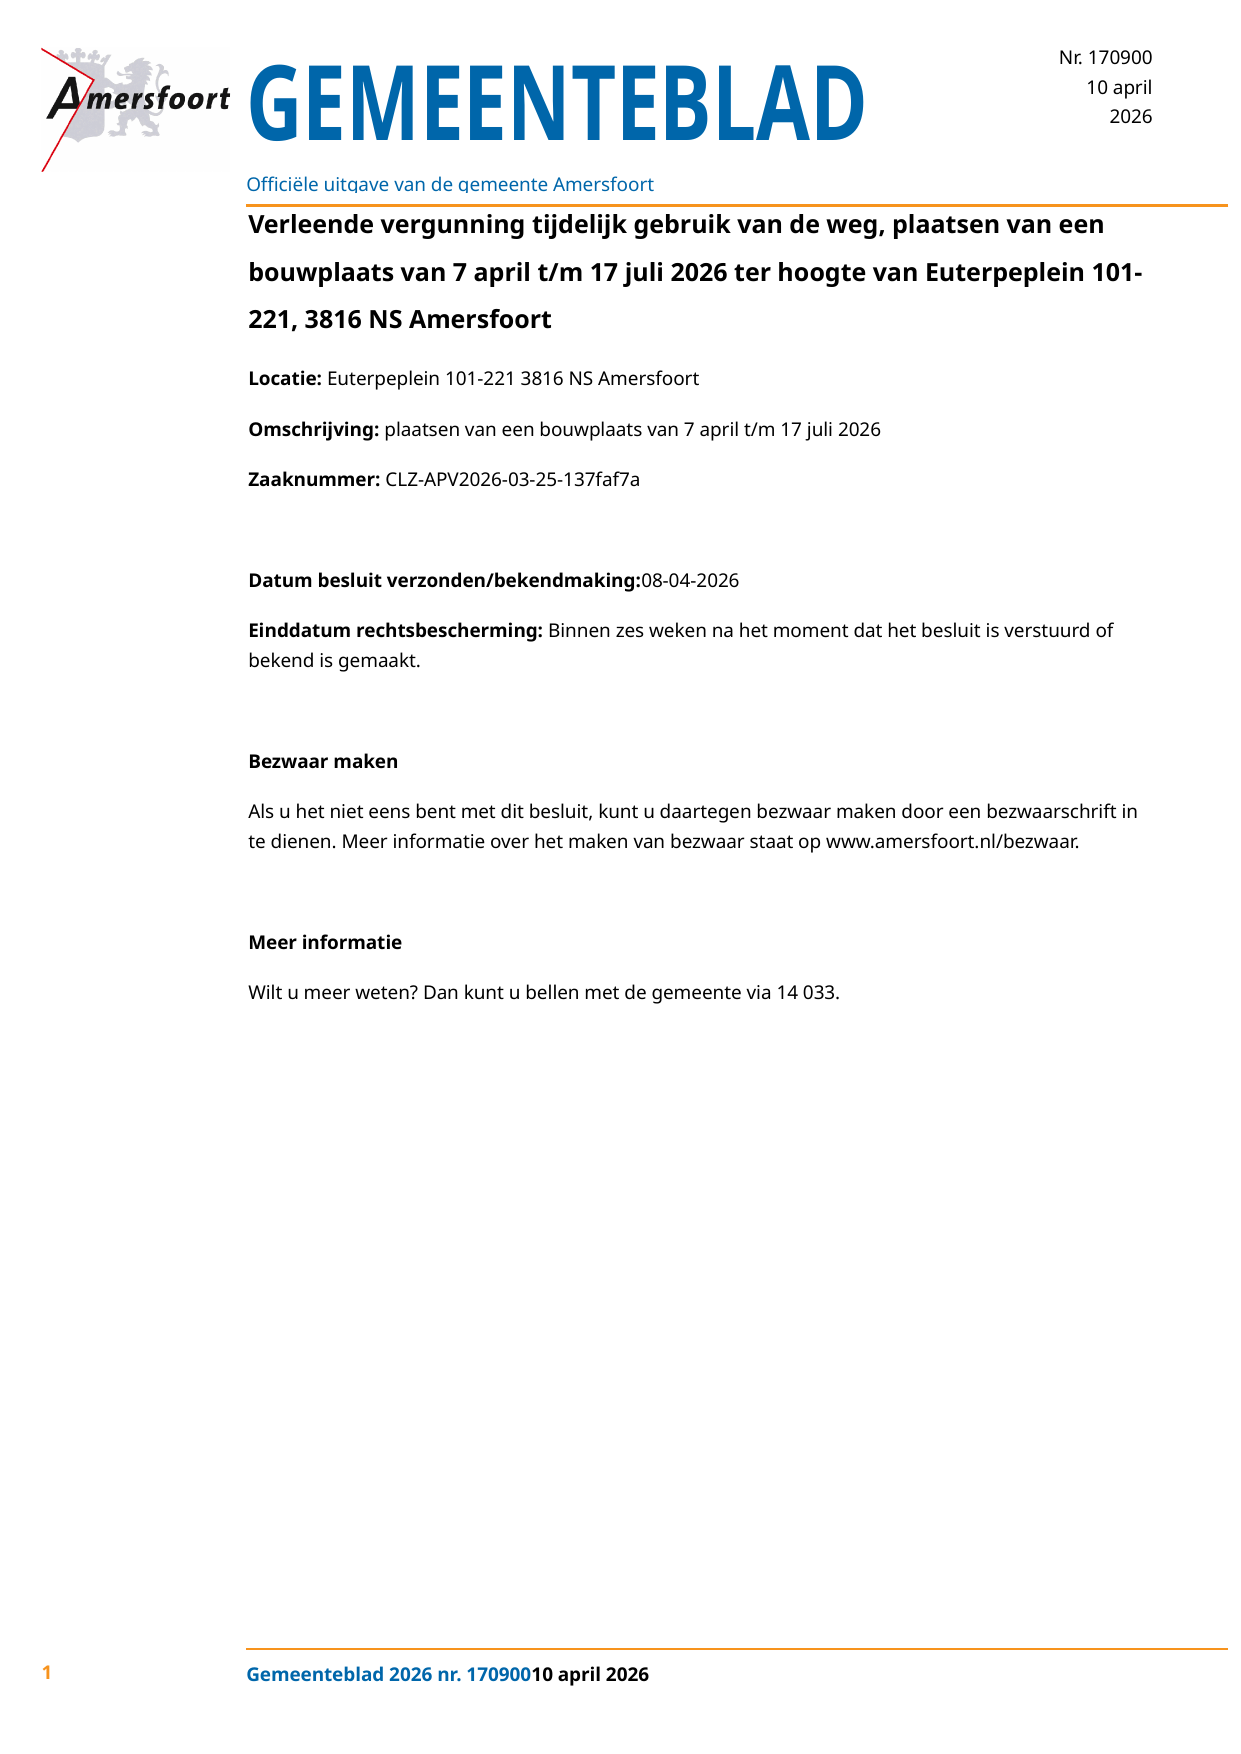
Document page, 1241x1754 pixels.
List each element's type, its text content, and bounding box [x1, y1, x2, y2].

text Bezwaar maken [248, 748, 1152, 774]
text Meer informatie [248, 929, 1152, 954]
text Verleende vergunning tijdelijk gebruik van de weg, plaatsen van een bouwplaats van 7 april t/m 17 juli 2026 ter hoogte van Euterpeplein 101-221, 3816 NS Amersfoort [248, 207, 1152, 336]
text Als u het niet eens bent met dit besluit, kunt u daartegen bezwaar maken door een bezwaarschrift in te dienen. Meer informatie over het maken van bezwaar staat op www.amersfoort.nl/bezwaar. [248, 798, 1152, 854]
text Datum besluit verzonden/bekendmaking:08-04-2026 [248, 567, 1152, 593]
text Omschrijving: plaatsen van een bouwplaats van 7 april t/m 17 juli 2026 [248, 416, 1152, 442]
text Locatie: Euterpeplein 101-221 3816 NS Amersfoort [248, 366, 1152, 391]
picture [41, 47, 231, 172]
text Zaaknummer: CLZ-APV2026-03-25-137faf7a [248, 466, 1152, 492]
text Wilt u meer weten? Dan kunt u bellen met de gemeente via 14 033. [248, 979, 1152, 1005]
text Einddatum rechtsbescherming: Binnen zes weken na het moment dat het besluit is verstuurd of bekend is gemaakt. [248, 618, 1152, 673]
